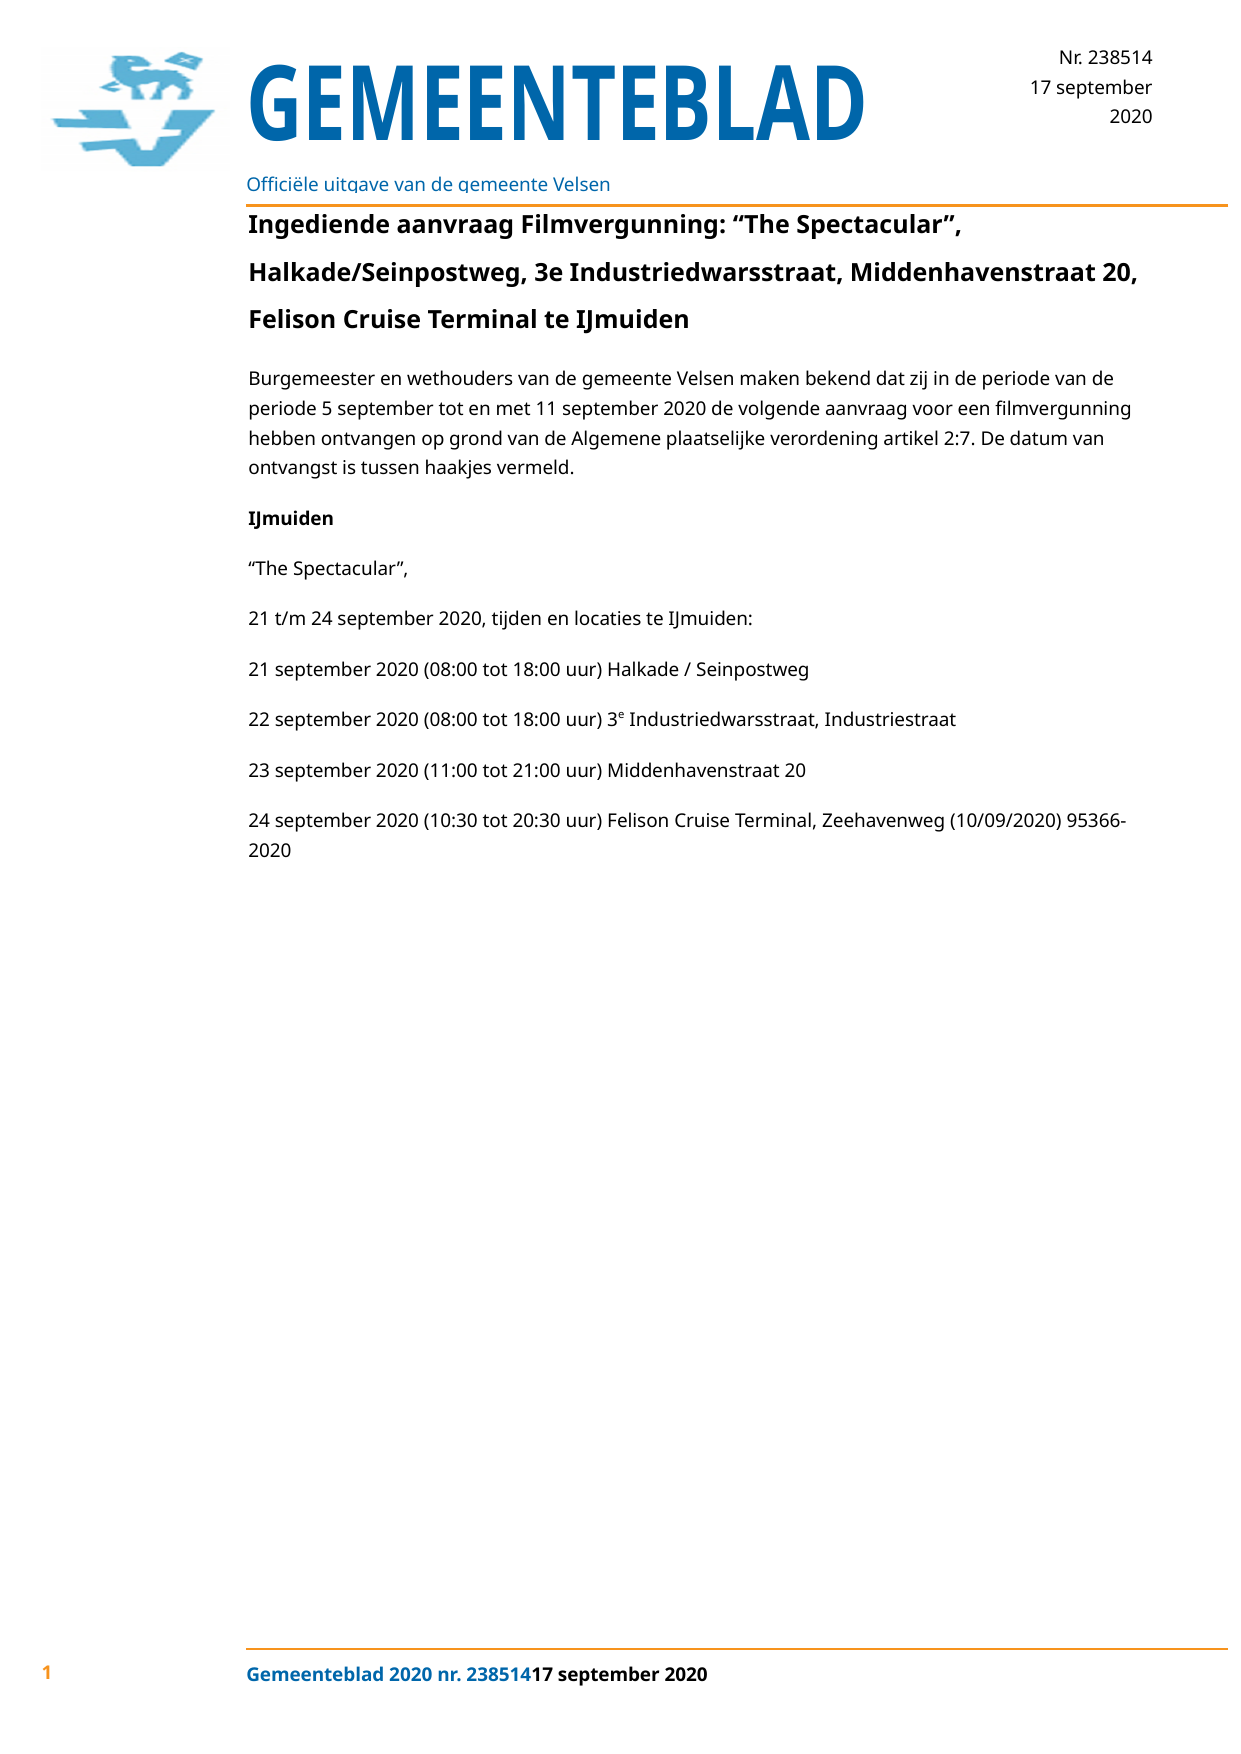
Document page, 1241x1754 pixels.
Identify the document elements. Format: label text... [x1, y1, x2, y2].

text 24 september 2020 (10:30 tot 20:30 uur) Felison Cruise Terminal, Zeehavenweg (10/09/2020) 95366-2020 [248, 807, 1152, 862]
picture [41, 47, 231, 172]
text Burgemeester en wethouders van de gemeente Velsen maken bekend dat zij in de periode van de periode 5 september tot en met 11 september 2020 de volgende aanvraag voor een filmvergunning hebben ontvangen op grond van de Algemene plaatselijke verordening artikel 2:7. De datum van ontvangst is tussen haakjes vermeld. [248, 366, 1152, 480]
text 21 september 2020 (08:00 tot 18:00 uur) Halkade / Seinpostweg [248, 656, 1152, 682]
text IJmuiden [248, 505, 1152, 530]
text 21 t/m 24 september 2020, tijden en locaties te IJmuiden: [248, 606, 1152, 631]
text “The Spectacular”, [248, 555, 1152, 581]
text 23 september 2020 (11:00 tot 21:00 uur) Middenhavenstraat 20 [248, 757, 1152, 782]
text Ingediende aanvraag Filmvergunning: “The Spectacular”, Halkade/Seinpostweg, 3e Industriedwarsstraat, Middenhavenstraat 20, Felison Cruise Terminal te IJmuiden [248, 207, 1152, 336]
text 22 september 2020 (08:00 tot 18:00 uur) 3e Industriedwarsstraat, Industriestraat [248, 706, 1152, 732]
